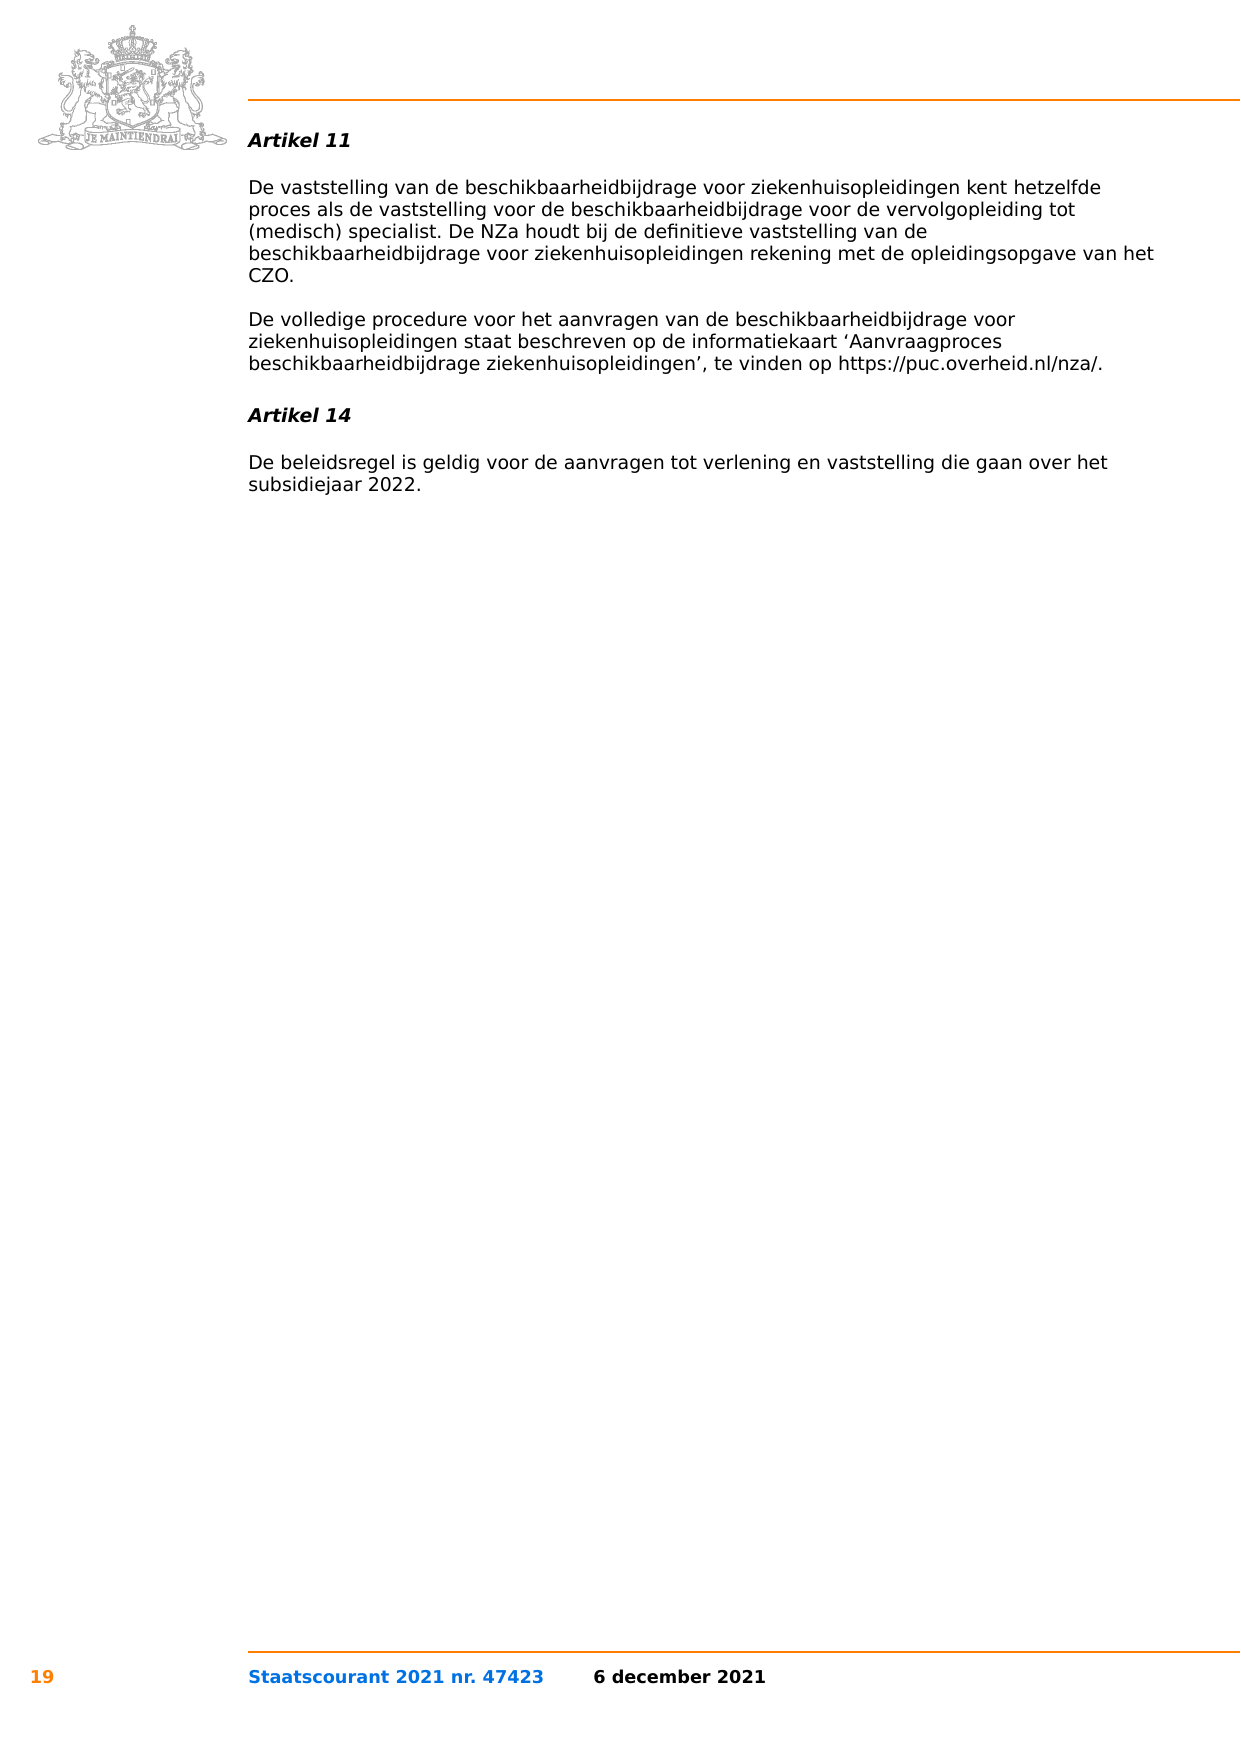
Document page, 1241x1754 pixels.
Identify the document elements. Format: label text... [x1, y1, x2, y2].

text De beleidsregel is geldig voor de aanvragen tot verlening en vaststelling die gaan over het subsidiejaar 2022. [248, 452, 1163, 496]
text De volledige procedure voor het aanvragen van de beschikbaarheidbijdrage voor ziekenhuisopleidingen staat beschreven op de informatiekaart ‘Aanvraagproces beschikbaarheidbijdrage ziekenhuisopleidingen’, te vinden op https://puc.overheid.nl/nza/. [248, 309, 1163, 374]
subtitle Artikel 14 [248, 404, 1163, 427]
text De vaststelling van de beschikbaarheidbijdrage voor ziekenhuisopleidingen kent hetzelfde proces als de vaststelling voor de beschikbaarheidbijdrage voor de vervolgopleiding tot (medisch) specialist. De NZa houdt bij de definitieve vaststelling van de beschikbaarheidbijdrage voor ziekenhuisopleidingen rekening met de opleidingsopgave van het CZO. [248, 177, 1163, 287]
subtitle Artikel 11 [248, 130, 1163, 152]
picture [38, 25, 227, 150]
